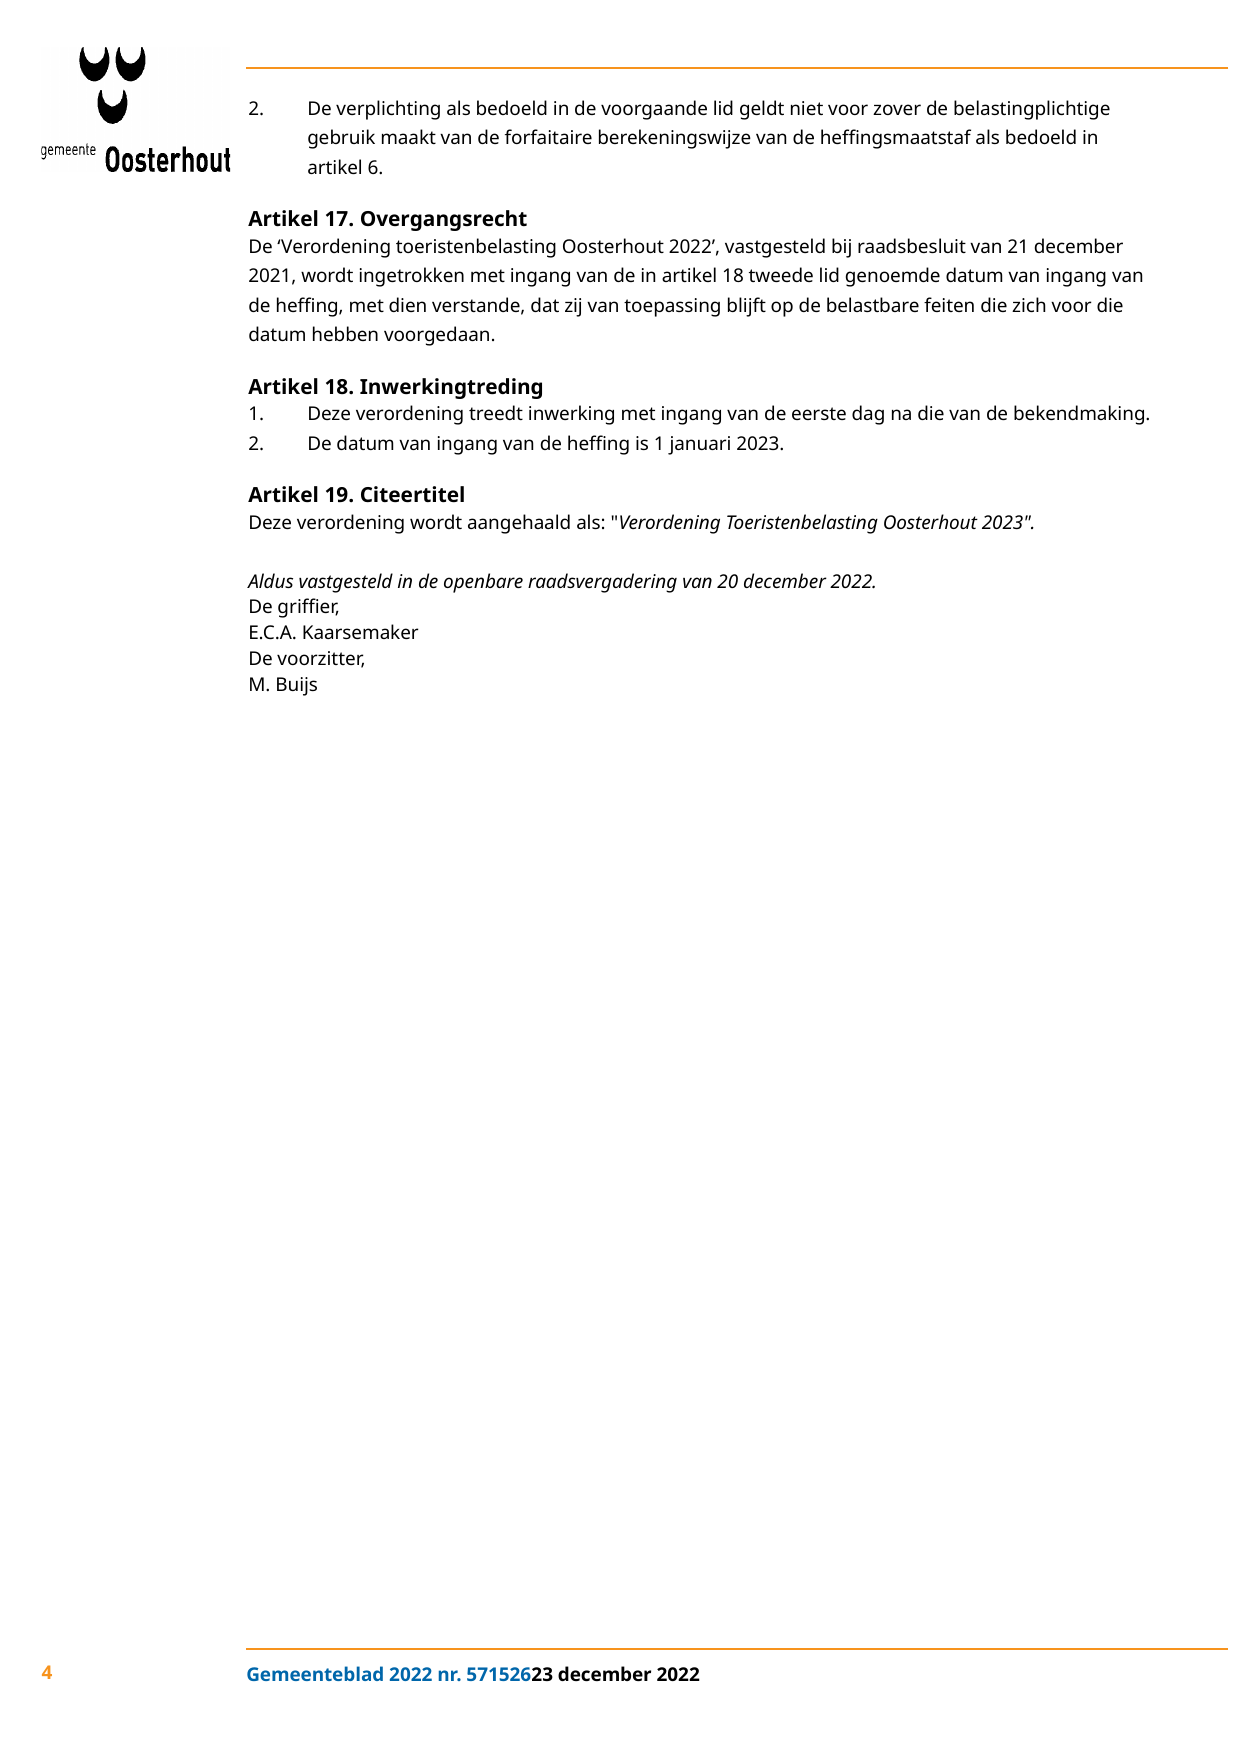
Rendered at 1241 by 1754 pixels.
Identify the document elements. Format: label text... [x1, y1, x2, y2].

list Deze verordening treedt inwerking met ingang van de eerste dag na die van de bekendmaking. [248, 400, 1152, 426]
text Artikel 18. Inwerkingtreding [248, 372, 1152, 400]
text Artikel 19. Citeertitel [248, 480, 1152, 509]
picture [41, 47, 231, 172]
text Deze verordening wordt aangehaald als: "Verordening Toeristenbelasting Oosterhout 2023". [248, 509, 1152, 534]
list De datum van ingang van de heffing is 1 januari 2023. [248, 430, 1152, 456]
text De voorzitter, [248, 645, 1152, 671]
text M. Buijs [248, 671, 1152, 697]
list De verplichting als bedoeld in de voorgaande lid geldt niet voor zover de belastingplichtige gebruik maakt van de forfaitaire berekeningswijze van de heffingsmaatstaf als bedoeld in artikel 6. [248, 95, 1152, 180]
text Aldus vastgesteld in de openbare raadsvergadering van 20 december 2022. [248, 568, 1152, 594]
text Artikel 17. Overgangsrecht [248, 204, 1152, 233]
text De griffier, [248, 594, 1152, 619]
text De ‘Verordening toeristenbelasting Oosterhout 2022’, vastgesteld bij raadsbesluit van 21 december 2021, wordt ingetrokken met ingang van de in artikel 18 tweede lid genoemde datum van ingang van de heffing, met dien verstande, dat zij van toepassing blijft op de belastbare feiten die zich voor die datum hebben voorgedaan. [248, 233, 1152, 347]
text E.C.A. Kaarsemaker [248, 619, 1152, 645]
